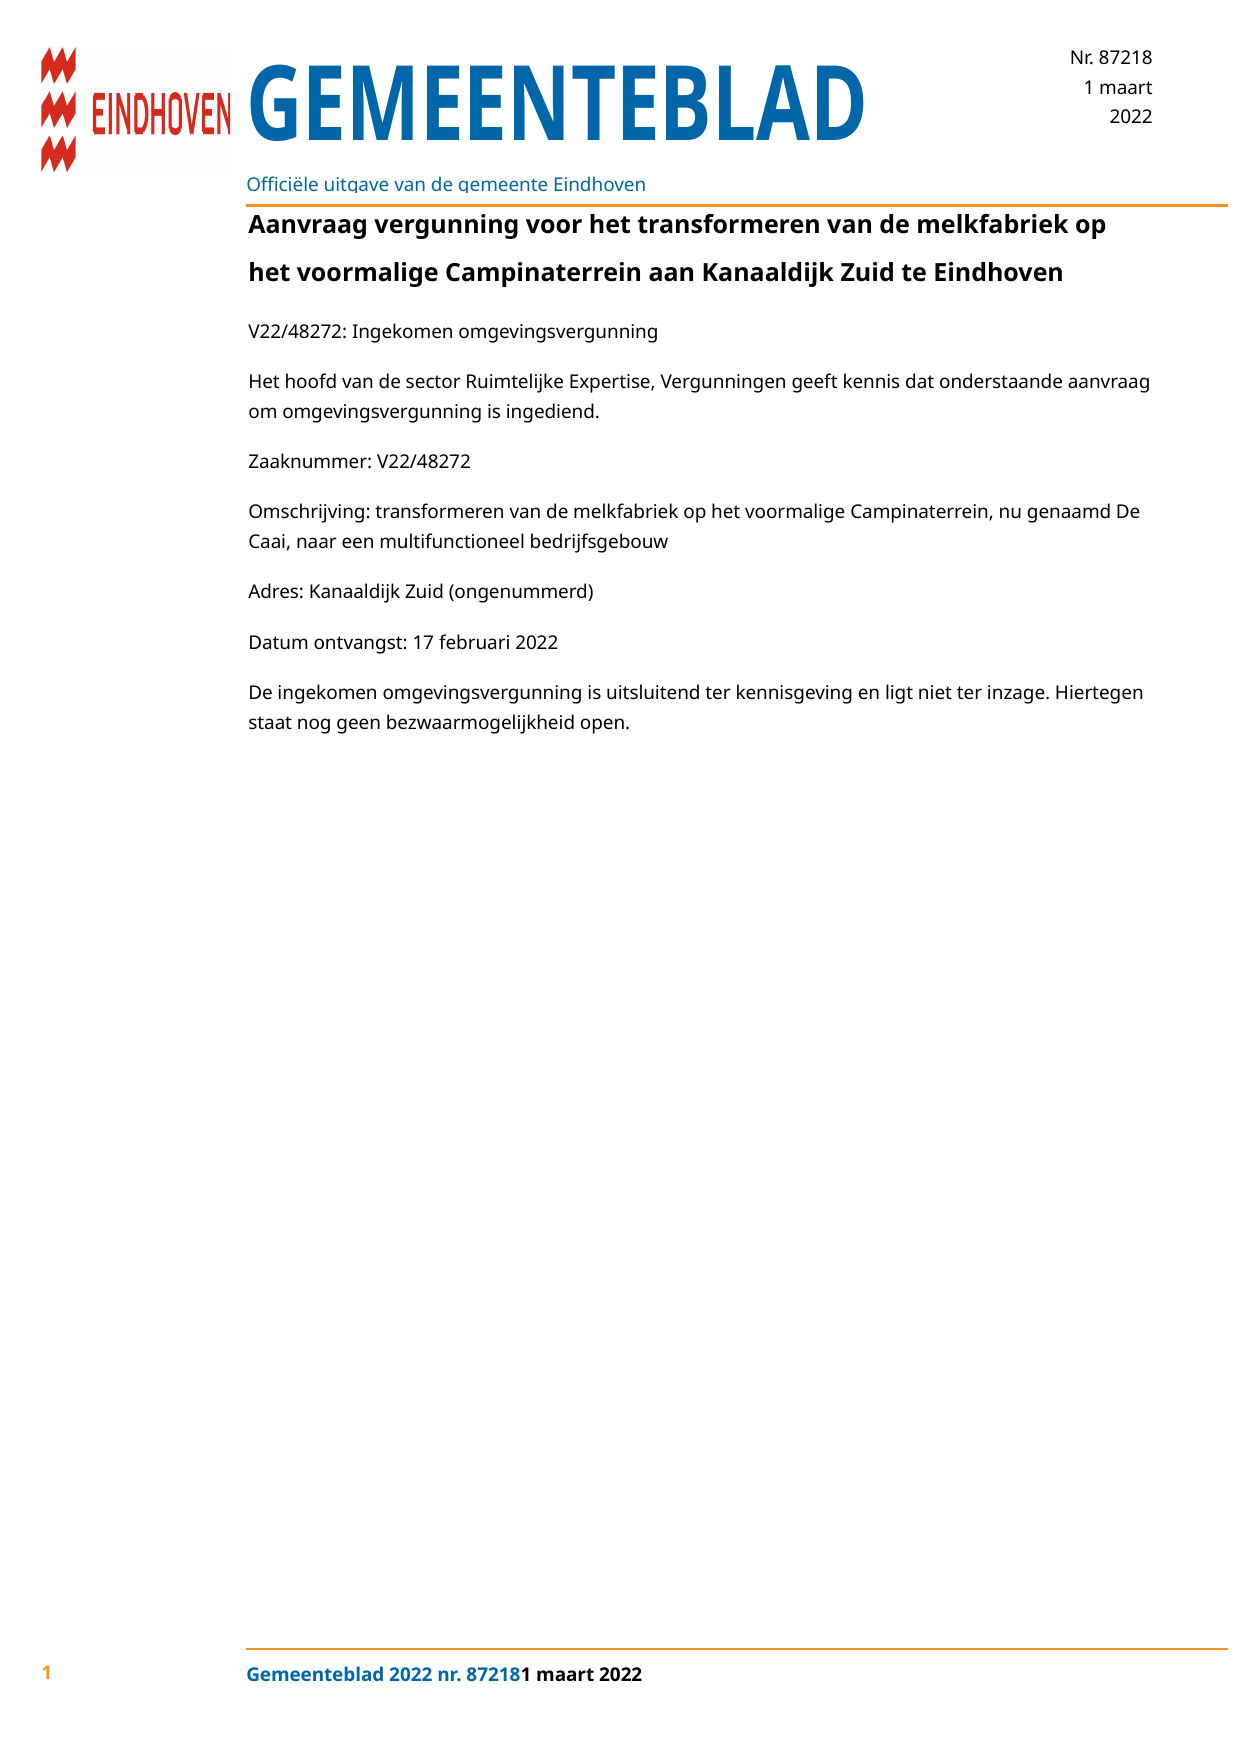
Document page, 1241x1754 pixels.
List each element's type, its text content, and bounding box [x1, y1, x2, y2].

picture [41, 47, 231, 172]
text Zaaknummer: V22/48272 [248, 448, 1152, 474]
text Datum ontvangst: 17 februari 2022 [248, 629, 1152, 655]
text Aanvraag vergunning voor het transformeren van de melkfabriek op het voormalige Campinaterrein aan Kanaaldijk Zuid te Eindhoven [248, 207, 1152, 288]
text V22/48272: Ingekomen omgevingsvergunning [248, 318, 1152, 344]
text De ingekomen omgevingsvergunning is uitsluitend ter kennisgeving en ligt niet ter inzage. Hiertegen staat nog geen bezwaarmogelijkheid open. [248, 679, 1152, 735]
text Omschrijving: transformeren van de melkfabriek op het voormalige Campinaterrein, nu genaamd De Caai, naar een multifunctioneel bedrijfsgebouw [248, 499, 1152, 554]
text Het hoofd van de sector Ruimtelijke Expertise, Vergunningen geeft kennis dat onderstaande aanvraag om omgevingsvergunning is ingediend. [248, 368, 1152, 424]
text Adres: Kanaaldijk Zuid (ongenummerd) [248, 579, 1152, 604]
